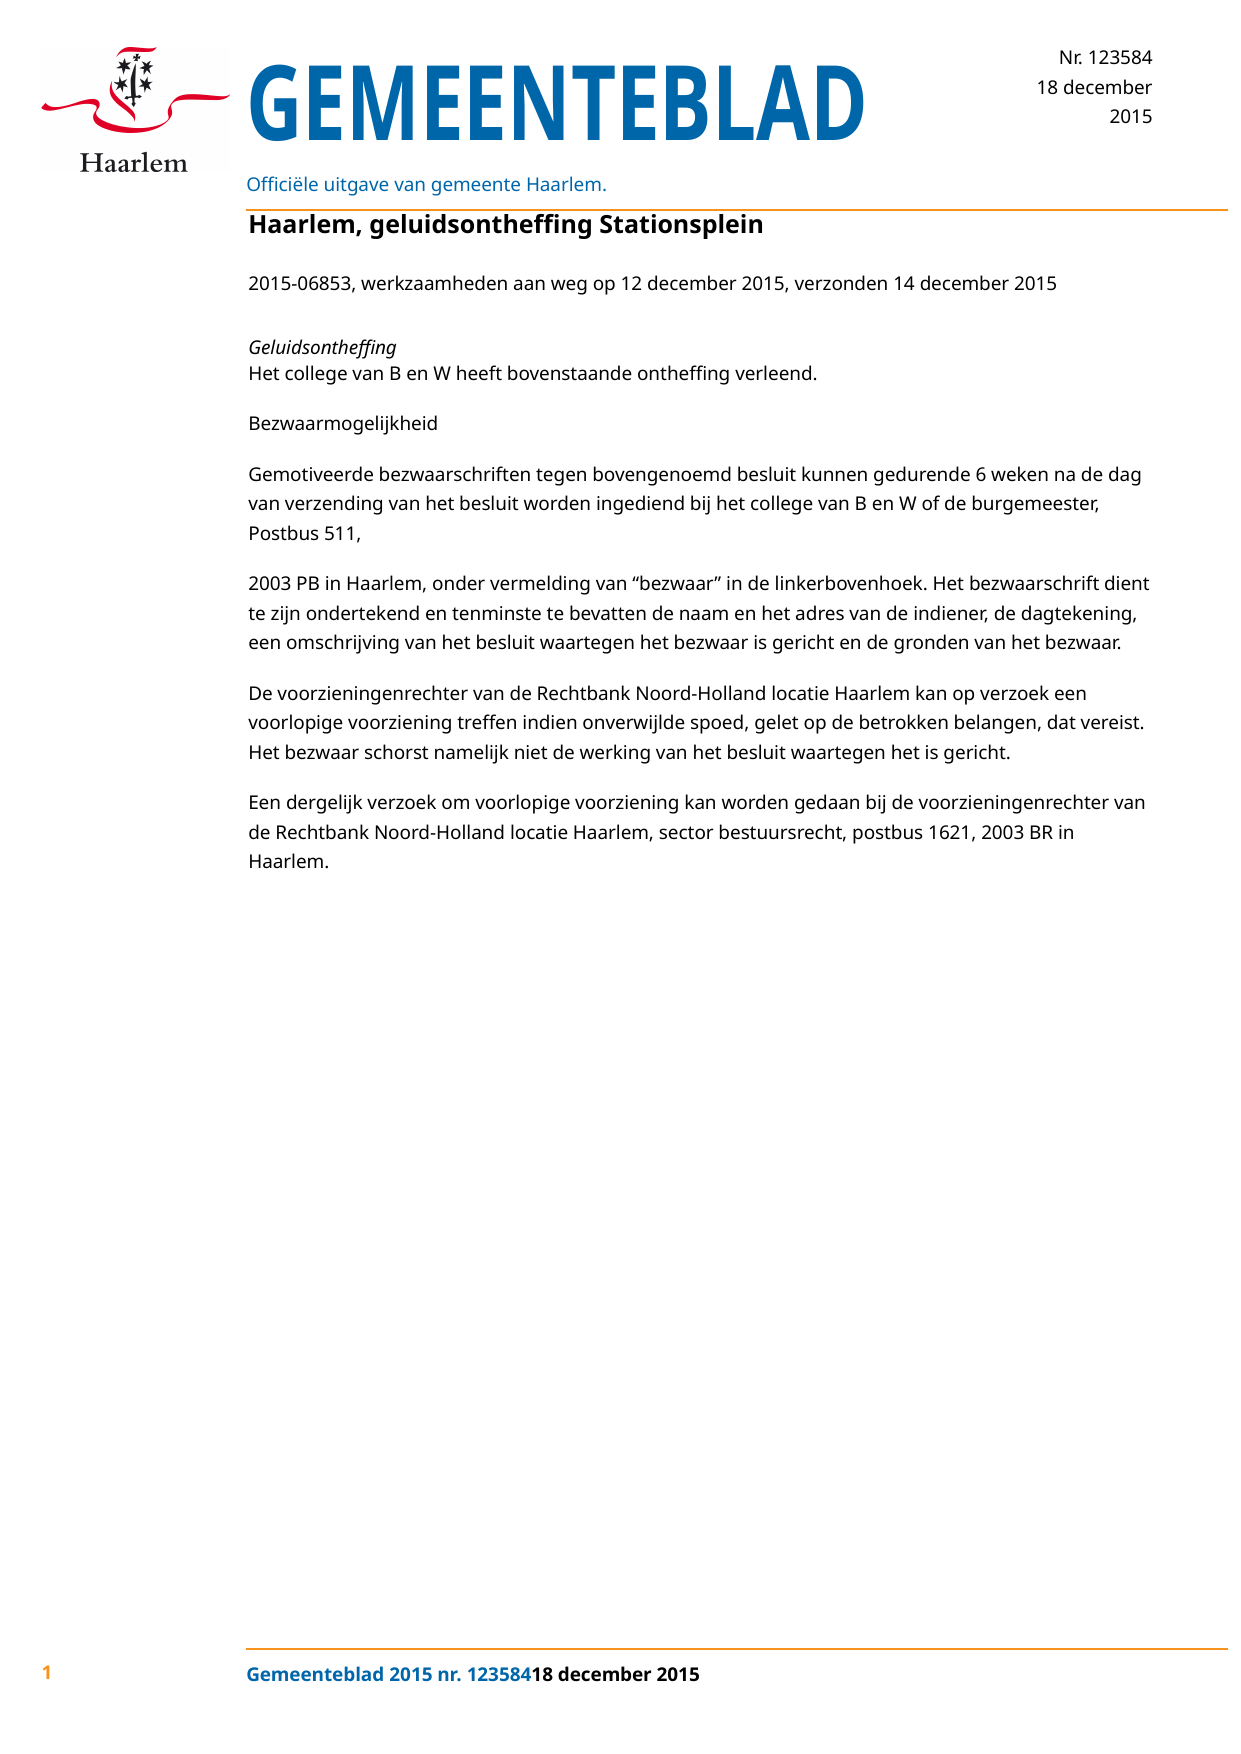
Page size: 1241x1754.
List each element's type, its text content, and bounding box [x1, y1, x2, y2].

text Gemotiveerde bezwaarschriften tegen bovengenoemd besluit kunnen gedurende 6 weken na de dag van verzending van het besluit worden ingediend bij het college van B en W of de burgemeester, Postbus 511, [248, 461, 1152, 546]
text Bezwaarmogelijkheid [248, 410, 1152, 436]
text Een dergelijk verzoek om voorlopige voorziening kan worden gedaan bij de voorzieningenrechter van de Rechtbank Noord-Holland locatie Haarlem, sector bestuursrecht, postbus 1621, 2003 BR in Haarlem. [248, 789, 1152, 874]
text 2003 PB in Haarlem, onder vermelding van “bezwaar” in de linkerbovenhoek. Het bezwaarschrift dient te zijn ondertekend en tenminste te bevatten de naam en het adres van de indiener, de dagtekening, een omschrijving van het besluit waartegen het bezwaar is gericht en de gronden van het bezwaar. [248, 570, 1152, 655]
text 2015-06853, werkzaamheden aan weg op 12 december 2015, verzonden 14 december 2015 [248, 270, 1152, 296]
text Het college van B en W heeft bovenstaande ontheffing verleend. [248, 360, 1152, 386]
text De voorzieningenrechter van de Rechtbank Noord-Holland locatie Haarlem kan op verzoek een voorlopige voorziening treffen indien onverwijlde spoed, gelet op de betrokken belangen, dat vereist. Het bezwaar schorst namelijk niet de werking van het besluit waartegen het is gericht. [248, 680, 1152, 765]
text Haarlem, geluidsontheffing Stationsplein [248, 211, 1152, 241]
picture [41, 47, 231, 172]
text Geluidsontheffing [248, 334, 1152, 360]
